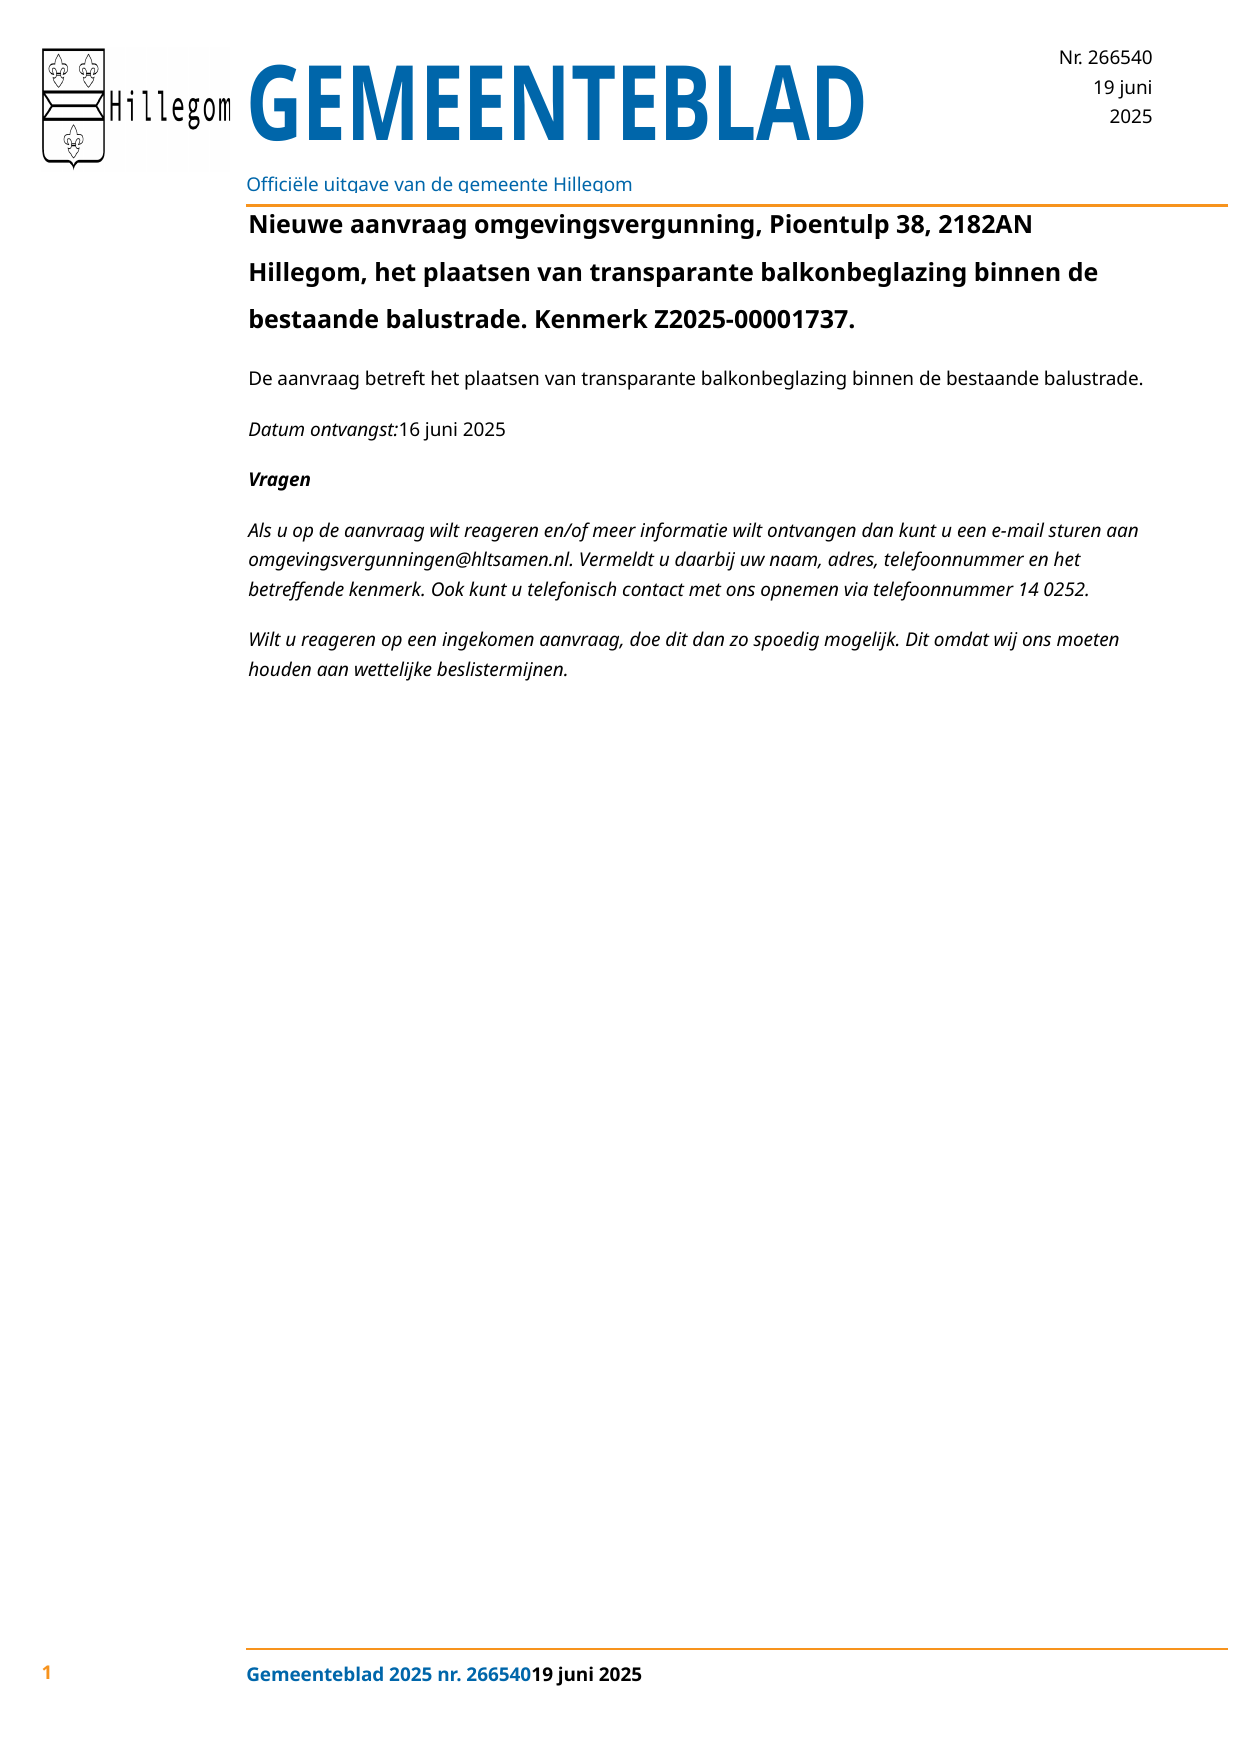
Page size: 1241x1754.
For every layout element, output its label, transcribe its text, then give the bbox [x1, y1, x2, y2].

text Wilt u reageren op een ingekomen aanvraag, doe dit dan zo spoedig mogelijk. Dit omdat wij ons moeten houden aan wettelijke beslistermijnen. [248, 626, 1152, 682]
text De aanvraag betreft het plaatsen van transparante balkonbeglazing binnen de bestaande balustrade. [248, 366, 1152, 391]
picture [41, 47, 231, 172]
text Datum ontvangst:16 juni 2025 [248, 416, 1152, 442]
text Als u op de aanvraag wilt reageren en/of meer informatie wilt ontvangen dan kunt u een e-mail sturen aan omgevingsvergunningen@hltsamen.nl. Vermeldt u daarbij uw naam, adres, telefoonnummer en het betreffende kenmerk. Ook kunt u telefonisch contact met ons opnemen via telefoonnummer 14 0252. [248, 517, 1152, 602]
text Nieuwe aanvraag omgevingsvergunning, Pioentulp 38, 2182AN Hillegom, het plaatsen van transparante balkonbeglazing binnen de bestaande balustrade. Kenmerk Z2025-00001737. [248, 207, 1152, 336]
text Vragen [248, 466, 1152, 492]
